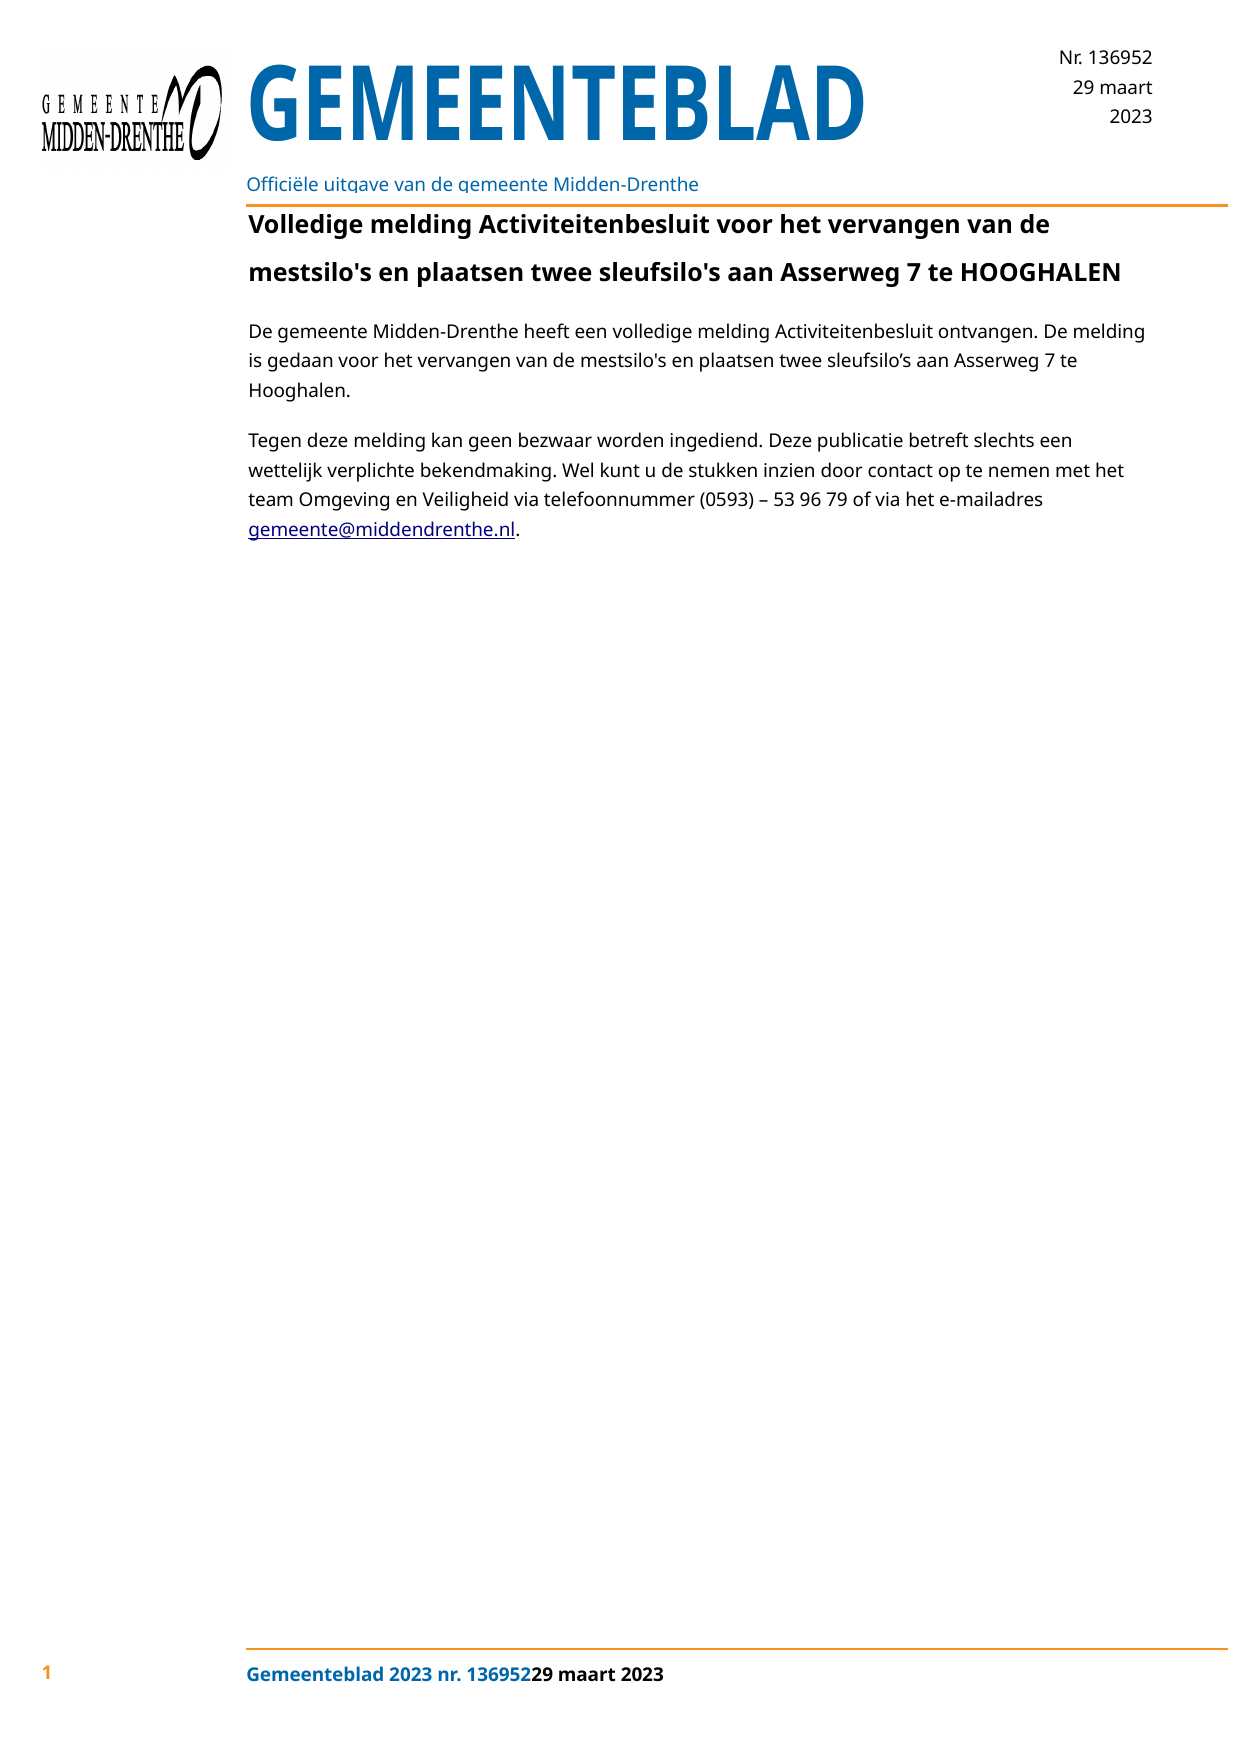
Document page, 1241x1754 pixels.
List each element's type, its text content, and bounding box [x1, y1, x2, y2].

text De gemeente Midden-Drenthe heeft een volledige melding Activiteitenbesluit ontvangen. De melding is gedaan voor het vervangen van de mestsilo's en plaatsen twee sleufsilo’s aan Asserweg 7 te Hooghalen. [248, 318, 1152, 403]
picture [41, 47, 231, 172]
text Tegen deze melding kan geen bezwaar worden ingediend. Deze publicatie betreft slechts een wettelijk verplichte bekendmaking. Wel kunt u de stukken inzien door contact op te nemen met het team Omgeving en Veiligheid via telefoonnummer (0593) – 53 96 79 of via het e-mailadres gemeente@middendrenthe.nl. [248, 427, 1152, 542]
text Volledige melding Activiteitenbesluit voor het vervangen van de mestsilo's en plaatsen twee sleufsilo's aan Asserweg 7 te HOOGHALEN [248, 207, 1152, 288]
